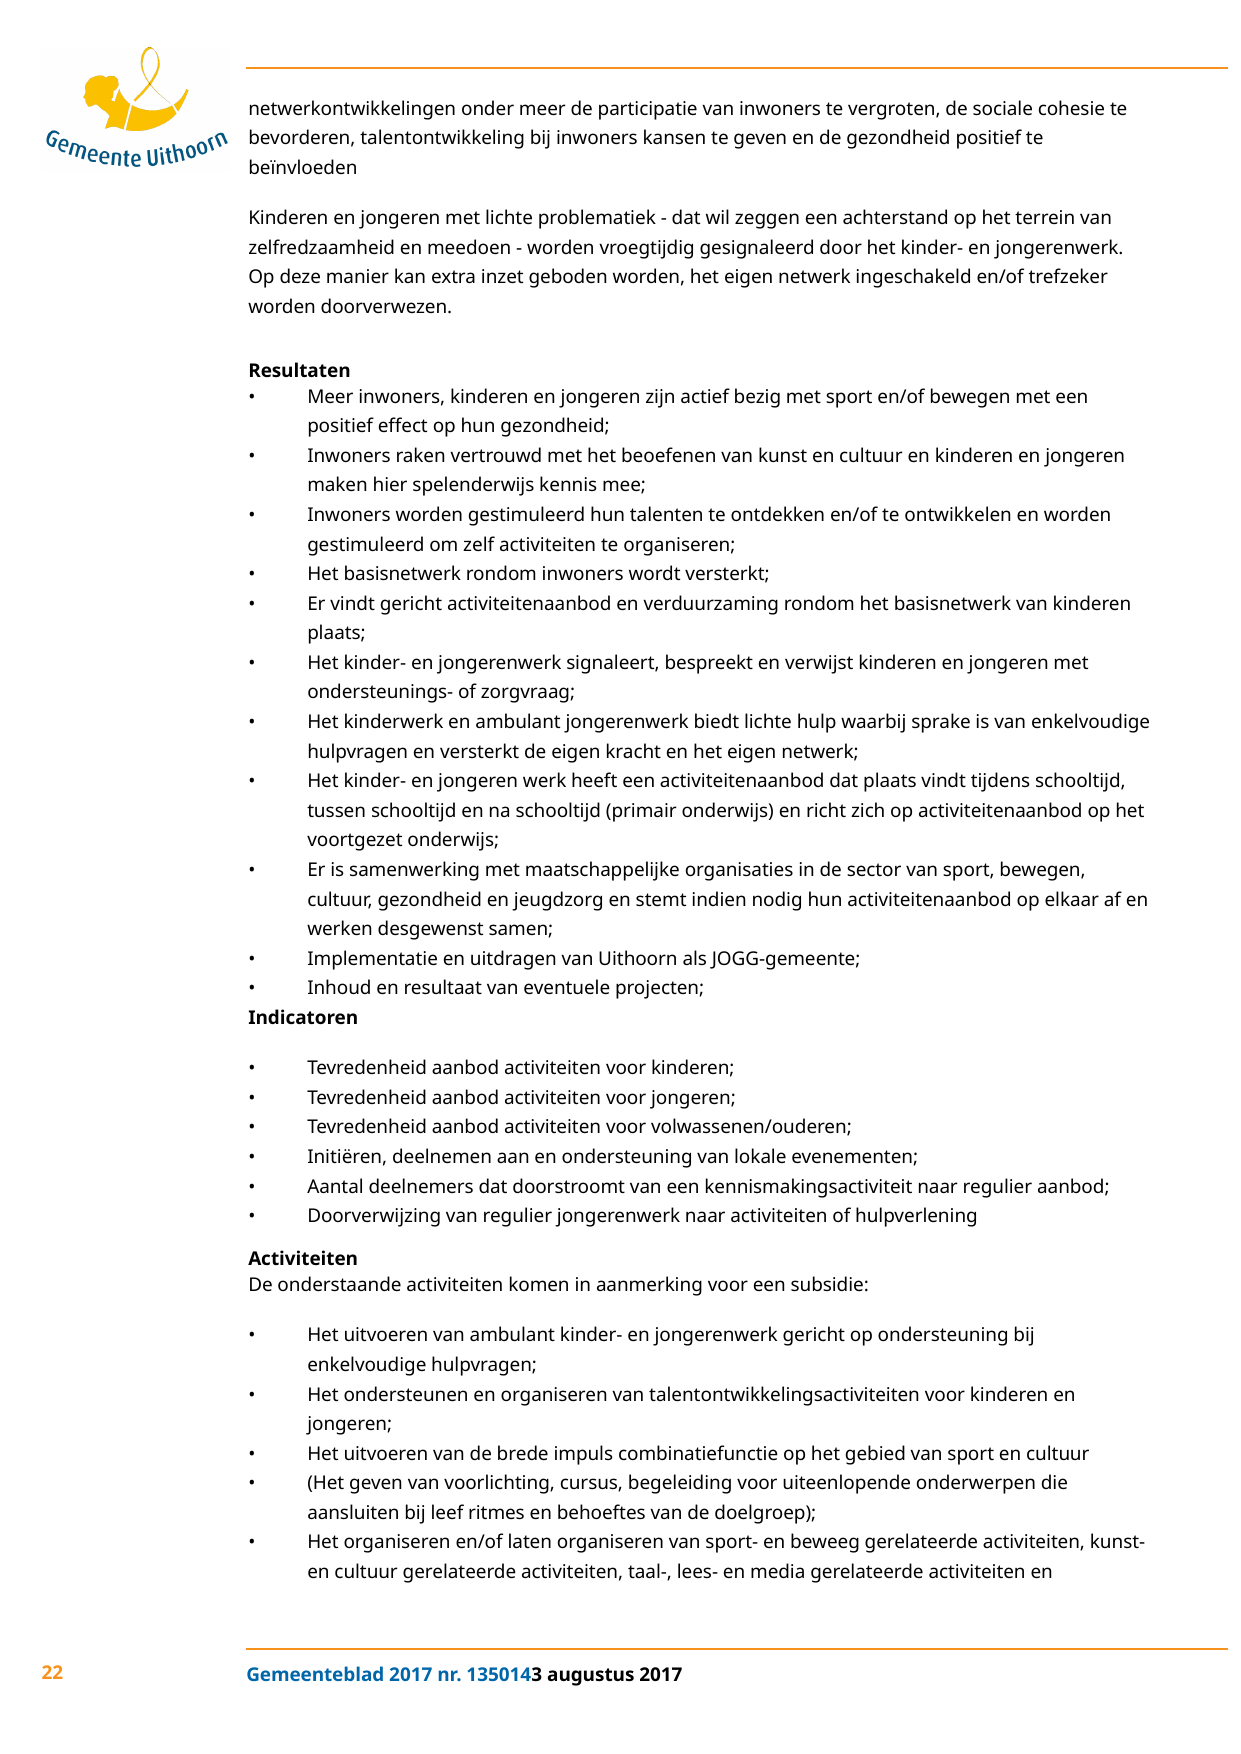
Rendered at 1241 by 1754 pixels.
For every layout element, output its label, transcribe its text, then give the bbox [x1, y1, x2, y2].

list Initiëren, deelnemen aan en ondersteuning van lokale evenementen; [248, 1143, 1152, 1169]
list Tevredenheid aanbod activiteiten voor volwassenen/ouderen; [248, 1114, 1152, 1139]
list Tevredenheid aanbod activiteiten voor jongeren; [248, 1084, 1152, 1110]
list Inwoners worden gestimuleerd hun talenten te ontdekken en/of te ontwikkelen en worden gestimuleerd om zelf activiteiten te organiseren; [248, 501, 1152, 556]
list Het organiseren en/of laten organiseren van sport- en beweeg gerelateerde activiteiten, kunst- en cultuur gerelateerde activiteiten, taal-, lees- en media gerelateerde activiteiten en [248, 1529, 1152, 1584]
list Het kinderwerk en ambulant jongerenwerk biedt lichte hulp waarbij sprake is van enkelvoudige hulpvragen en versterkt de eigen kracht en het eigen netwerk; [248, 708, 1152, 763]
text Resultaten [248, 357, 1152, 383]
list Het kinder- en jongerenwerk signaleert, bespreekt en verwijst kinderen en jongeren met ondersteunings- of zorgvraag; [248, 649, 1152, 704]
text De onderstaande activiteiten komen in aanmerking voor een subsidie: [248, 1271, 1152, 1297]
list Er is samenwerking met maatschappelijke organisaties in de sector van sport, bewegen, cultuur, gezondheid en jeugdzorg en stemt indien nodig hun activiteitenaanbod op elkaar af en werken desgewenst samen; [248, 856, 1152, 941]
list Er vindt gericht activiteitenaanbod en verduurzaming rondom het basisnetwerk van kinderen plaats; [248, 590, 1152, 645]
list Het uitvoeren van de brede impuls combinatiefunctie op het gebied van sport en cultuur [248, 1440, 1152, 1466]
list (Het geven van voorlichting, cursus, begeleiding voor uiteenlopende onderwerpen die aansluiten bij leef ritmes en behoeftes van de doelgroep); [248, 1469, 1152, 1525]
list Meer inwoners, kinderen en jongeren zijn actief bezig met sport en/of bewegen met een positief effect op hun gezondheid; [248, 383, 1152, 438]
list Implementatie en uitdragen van Uithoorn als JOGG-gemeente; [248, 945, 1152, 971]
list Inhoud en resultaat van eventuele projecten; [248, 974, 1152, 1000]
list Aantal deelnemers dat doorstroomt van een kennismakingsactiviteit naar regulier aanbod; [248, 1173, 1152, 1198]
list Het uitvoeren van ambulant kinder- en jongerenwerk gericht op ondersteuning bij enkelvoudige hulpvragen; [248, 1322, 1152, 1377]
picture [41, 47, 231, 172]
list Tevredenheid aanbod activiteiten voor kinderen; [248, 1054, 1152, 1080]
list Doorverwijzing van regulier jongerenwerk naar activiteiten of hulpverlening [248, 1202, 1152, 1228]
text Indicatoren [248, 1004, 1152, 1030]
text Kinderen en jongeren met lichte problematiek - dat wil zeggen een achterstand op het terrein van zelfredzaamheid en meedoen - worden vroegtijdig gesignaleerd door het kinder- en jongerenwerk. Op deze manier kan extra inzet geboden worden, het eigen netwerk ingeschakeld en/of trefzeker worden doorverwezen. [248, 204, 1152, 319]
list Het basisnetwerk rondom inwoners wordt versterkt; [248, 560, 1152, 586]
text Activiteiten [248, 1246, 1152, 1271]
text netwerkontwikkelingen onder meer de participatie van inwoners te vergroten, de sociale cohesie te bevorderen, talentontwikkeling bij inwoners kansen te geven en de gezondheid positief te beïnvloeden [248, 95, 1152, 180]
list Het kinder- en jongeren werk heeft een activiteitenaanbod dat plaats vindt tijdens schooltijd, tussen schooltijd en na schooltijd (primair onderwijs) en richt zich op activiteitenaanbod op het voortgezet onderwijs; [248, 767, 1152, 852]
list Inwoners raken vertrouwd met het beoefenen van kunst en cultuur en kinderen en jongeren maken hier spelenderwijs kennis mee; [248, 442, 1152, 497]
list Het ondersteunen en organiseren van talentontwikkelingsactiviteiten voor kinderen en jongeren; [248, 1381, 1152, 1436]
